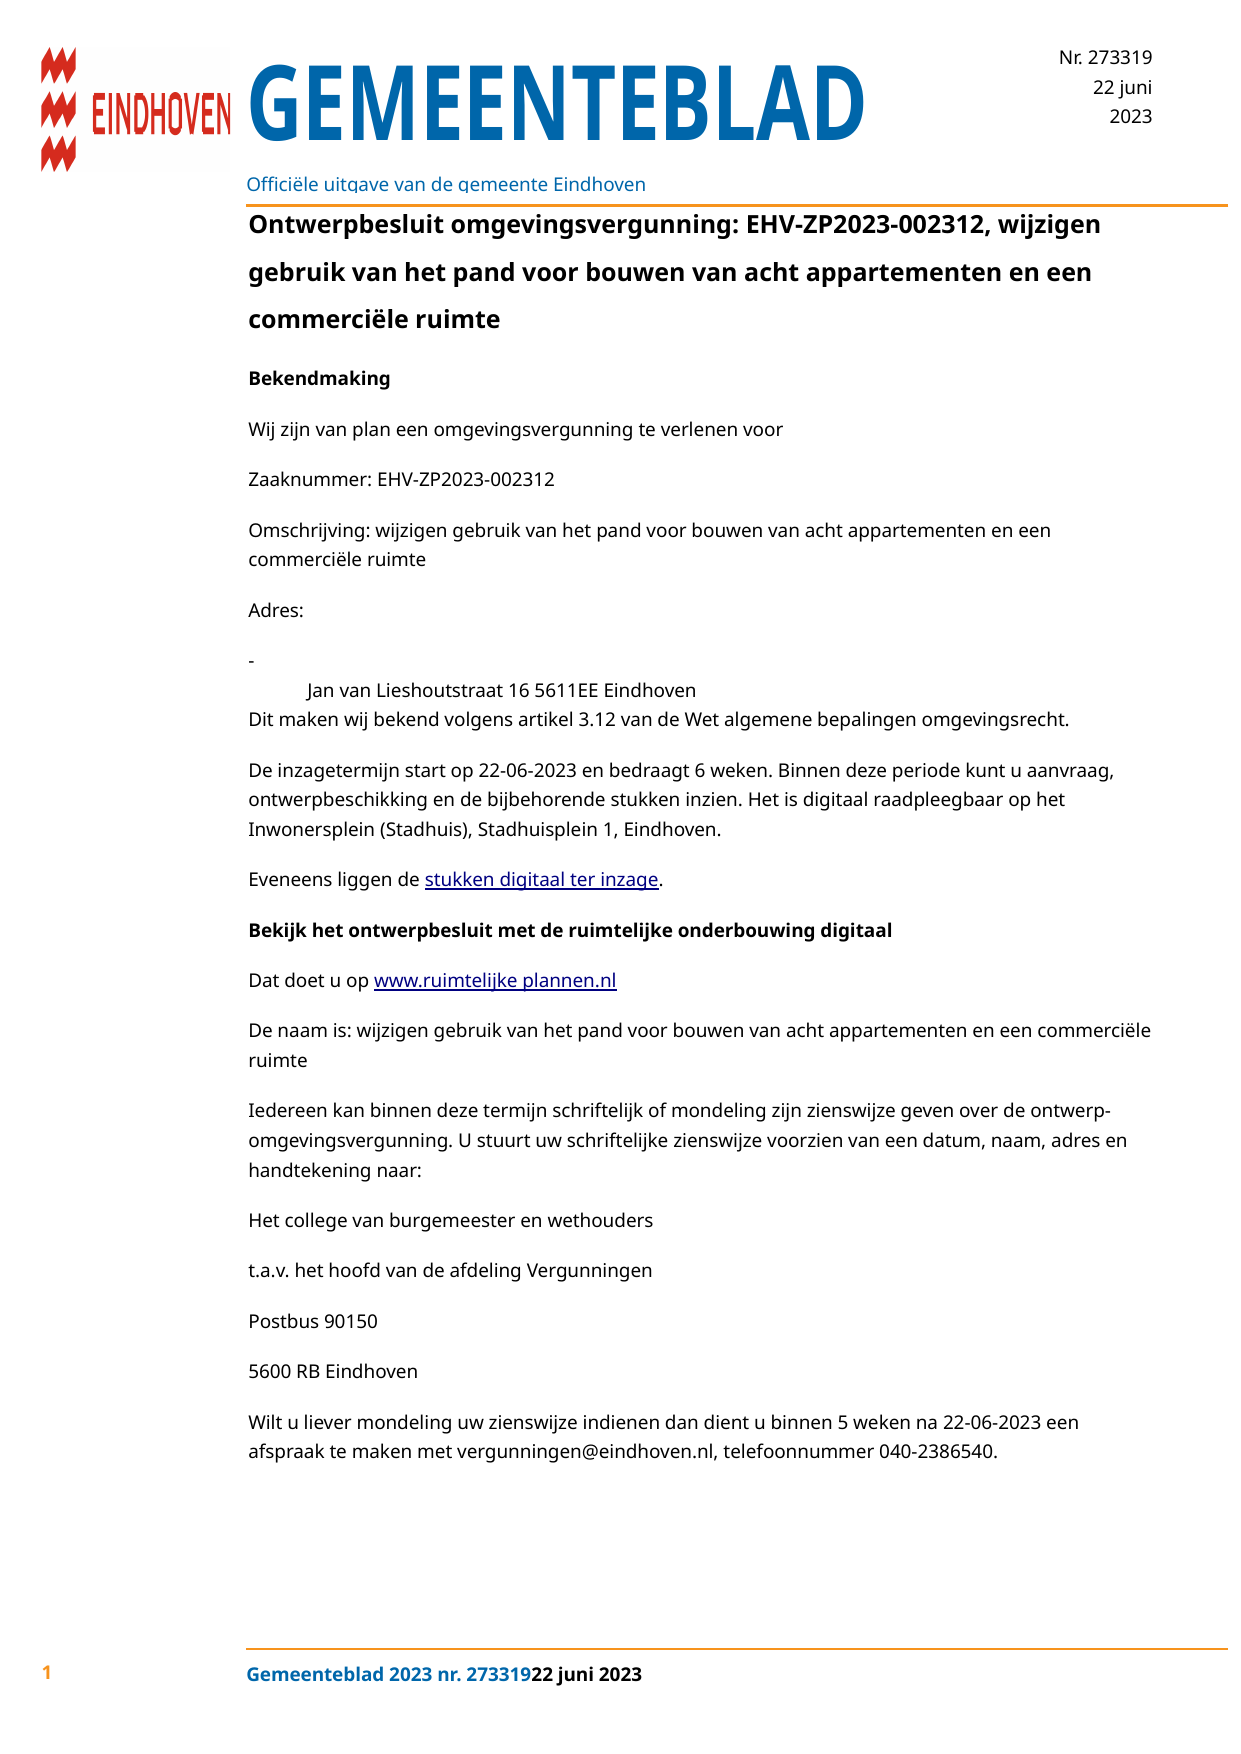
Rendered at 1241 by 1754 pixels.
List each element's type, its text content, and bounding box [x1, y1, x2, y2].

text Bekijk het ontwerpbesluit met de ruimtelijke onderbouwing digitaal [248, 917, 1152, 942]
text Eveneens liggen de stukken digitaal ter inzage. [248, 866, 1152, 892]
picture [41, 47, 231, 172]
text De naam is: wijzigen gebruik van het pand voor bouwen van acht appartementen en een commerciële ruimte [248, 1018, 1152, 1073]
text Adres: [248, 597, 1152, 622]
text Wilt u liever mondeling uw zienswijze indienen dan dient u binnen 5 weken na 22-06-2023 een afspraak te maken met vergunningen@eindhoven.nl, telefoonnummer 040-2386540. [248, 1409, 1152, 1464]
text Bekendmaking [248, 366, 1152, 391]
text Dat doet u op www.ruimtelijke plannen.nl [248, 967, 1152, 993]
list Jan van Lieshoutstraat 16 5611EE Eindhoven [248, 677, 1152, 702]
text Het college van burgemeester en wethouders [248, 1207, 1152, 1233]
text Ontwerpbesluit omgevingsvergunning: EHV-ZP2023-002312, wijzigen gebruik van het pand voor bouwen van acht appartementen en een commerciële ruimte [248, 207, 1152, 336]
text 5600 RB Eindhoven [248, 1358, 1152, 1384]
text Iedereen kan binnen deze termijn schriftelijk of mondeling zijn zienswijze geven over de ontwerp-omgevingsvergunning. U stuurt uw schriftelijke zienswijze voorzien van een datum, naam, adres en handtekening naar: [248, 1098, 1152, 1182]
text De inzagetermijn start op 22-06-2023 en bedraagt 6 weken. Binnen deze periode kunt u aanvraag, ontwerpbeschikking en de bijbehorende stukken inzien. Het is digitaal raadpleegbaar op het Inwonersplein (Stadhuis), Stadhuisplein 1, Eindhoven. [248, 757, 1152, 842]
text Dit maken wij bekend volgens artikel 3.12 van de Wet algemene bepalingen omgevingsrecht. [248, 706, 1152, 732]
text Wij zijn van plan een omgevingsvergunning te verlenen voor [248, 416, 1152, 442]
text Postbus 90150 [248, 1308, 1152, 1334]
text Zaaknummer: EHV-ZP2023-002312 [248, 466, 1152, 492]
text t.a.v. het hoofd van de afdeling Vergunningen [248, 1258, 1152, 1283]
text Omschrijving: wijzigen gebruik van het pand voor bouwen van acht appartementen en een commerciële ruimte [248, 517, 1152, 572]
